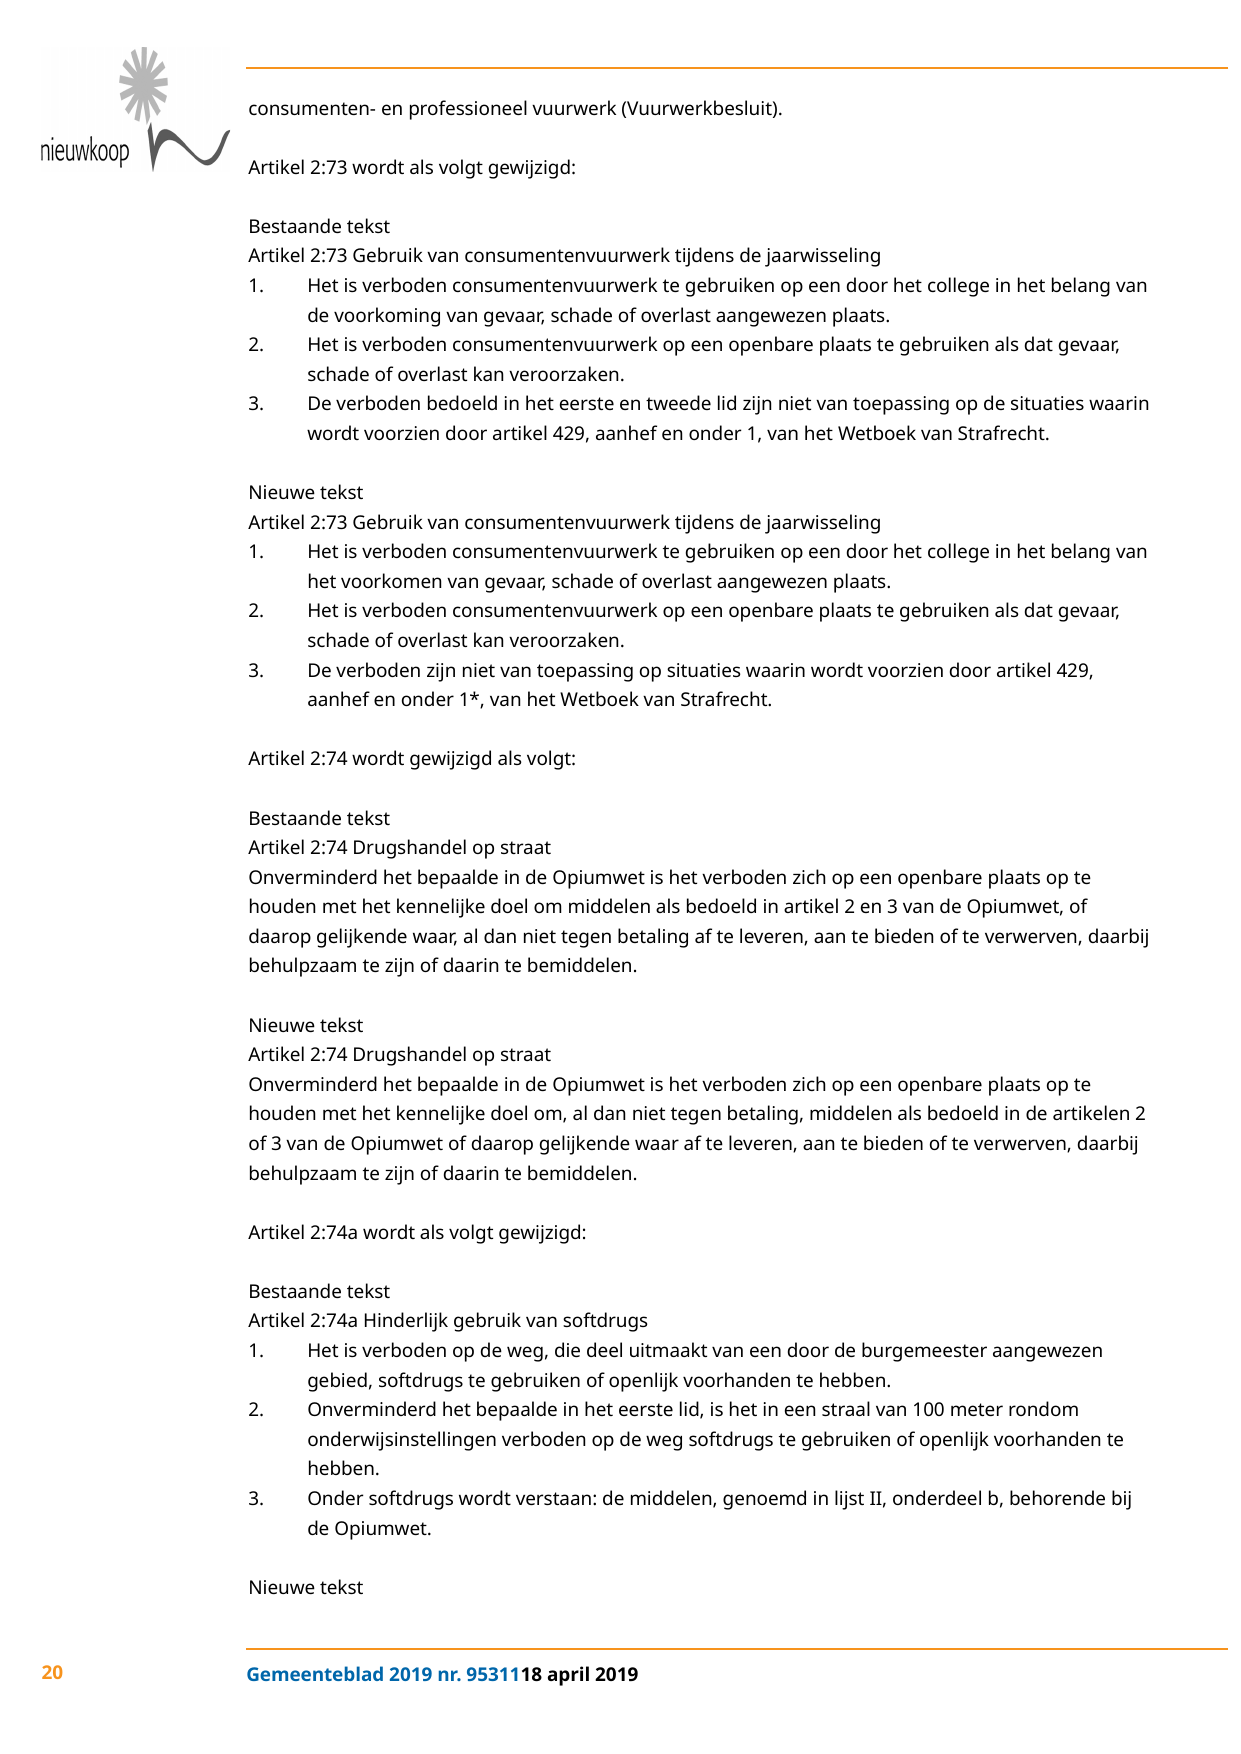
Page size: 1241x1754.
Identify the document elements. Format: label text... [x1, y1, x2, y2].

list Het is verboden consumentenvuurwerk te gebruiken op een door het college in het belang van de voorkoming van gevaar, schade of overlast aangewezen plaats. [248, 272, 1152, 328]
text Artikel 2:74a wordt als volgt gewijzigd: [248, 1219, 1152, 1245]
text Artikel 2:73 Gebruik van consumentenvuurwerk tijdens de jaarwisseling [248, 243, 1152, 268]
text Bestaande tekst [248, 213, 1152, 239]
list De verboden zijn niet van toepassing op situaties waarin wordt voorzien door artikel 429, aanhef en onder 1*, van het Wetboek van Strafrecht. [248, 657, 1152, 712]
text consumenten- en professioneel vuurwerk (Vuurwerkbesluit). [248, 95, 1152, 121]
list De verboden bedoeld in het eerste en tweede lid zijn niet van toepassing op de situaties waarin wordt voorzien door artikel 429, aanhef en onder 1, van het Wetboek van Strafrecht. [248, 391, 1152, 446]
text Nieuwe tekst [248, 1574, 1152, 1600]
text Artikel 2:73 wordt als volgt gewijzigd: [248, 154, 1152, 180]
text Nieuwe tekst [248, 479, 1152, 505]
text Onverminderd het bepaalde in de Opiumwet is het verboden zich op een openbare plaats op te houden met het kennelijke doel om, al dan niet tegen betaling, middelen als bedoeld in de artikelen 2 of 3 van de Opiumwet of daarop gelijkende waar af te leveren, aan te bieden of te verwerven, daarbij behulpzaam te zijn of daarin te bemiddelen. [248, 1071, 1152, 1186]
list Het is verboden consumentenvuurwerk op een openbare plaats te gebruiken als dat gevaar, schade of overlast kan veroorzaken. [248, 331, 1152, 387]
text Artikel 2:74 Drugshandel op straat [248, 1041, 1152, 1067]
text Artikel 2:74a Hinderlijk gebruik van softdrugs [248, 1308, 1152, 1333]
list Onverminderd het bepaalde in het eerste lid, is het in een straal van 100 meter rondom onderwijsinstellingen verboden op de weg softdrugs te gebruiken of openlijk voorhanden te hebben. [248, 1396, 1152, 1481]
text Nieuwe tekst [248, 1012, 1152, 1038]
picture [41, 47, 231, 172]
text Artikel 2:74 Drugshandel op straat [248, 834, 1152, 860]
list Het is verboden consumentenvuurwerk op een openbare plaats te gebruiken als dat gevaar, schade of overlast kan veroorzaken. [248, 598, 1152, 653]
list Het is verboden consumentenvuurwerk te gebruiken op een door het college in het belang van het voorkomen van gevaar, schade of overlast aangewezen plaats. [248, 538, 1152, 594]
text Bestaande tekst [248, 805, 1152, 831]
text Artikel 2:74 wordt gewijzigd als volgt: [248, 746, 1152, 771]
text Artikel 2:73 Gebruik van consumentenvuurwerk tijdens de jaarwisseling [248, 509, 1152, 535]
text Bestaande tekst [248, 1278, 1152, 1304]
list Onder softdrugs wordt verstaan: de middelen, genoemd in lijst II, onderdeel b, behorende bij de Opiumwet. [248, 1485, 1152, 1541]
list Het is verboden op de weg, die deel uitmaakt van een door de burgemeester aangewezen gebied, softdrugs te gebruiken of openlijk voorhanden te hebben. [248, 1337, 1152, 1393]
text Onverminderd het bepaalde in de Opiumwet is het verboden zich op een openbare plaats op te houden met het kennelijke doel om middelen als bedoeld in artikel 2 en 3 van de Opiumwet, of daarop gelijkende waar, al dan niet tegen betaling af te leveren, aan te bieden of te verwerven, daarbij behulpzaam te zijn of daarin te bemiddelen. [248, 864, 1152, 978]
